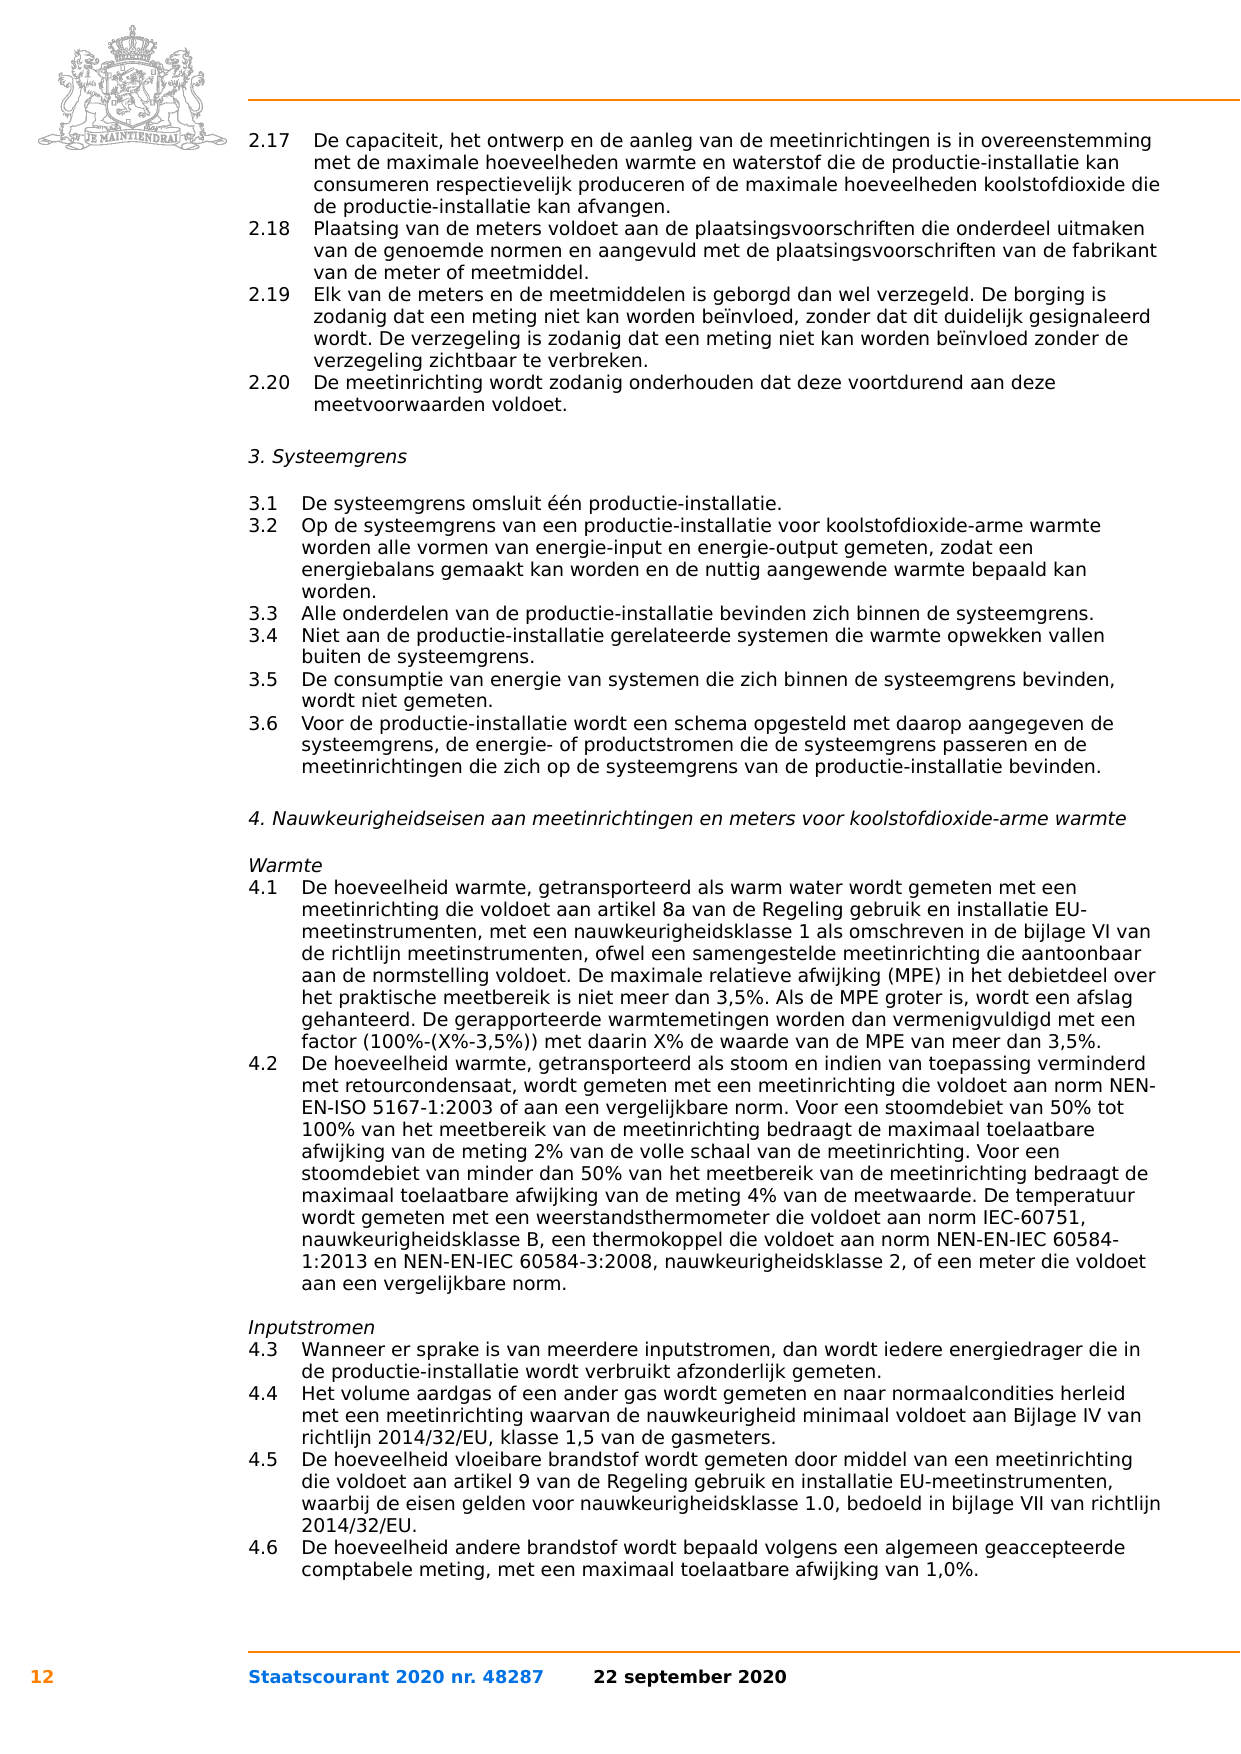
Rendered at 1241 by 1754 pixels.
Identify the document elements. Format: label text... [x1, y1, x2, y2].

text 3.2 Op de systeemgrens van een productie-installatie voor koolstofdioxide-arme warmte worden alle vormen van energie-input en energie-output gemeten, zodat een energiebalans gemaakt kan worden en de nuttig aangewende warmte bepaald kan worden. [248, 514, 1163, 602]
text 2.18 Plaatsing van de meters voldoet aan de plaatsingsvoorschriften die onderdeel uitmaken van de genoemde normen en aangevuld met de plaatsingsvoorschriften van de fabrikant van de meter of meetmiddel. [248, 218, 1163, 284]
subtitle Inputstromen [248, 1317, 1163, 1339]
text 4.6 De hoeveelheid andere brandstof wordt bepaald volgens een algemeen geaccepteerde comptabele meting, met een maximaal toelaatbare afwijking van 1,0%. [248, 1537, 1163, 1581]
text 4.1 De hoeveelheid warmte, getransporteerd als warm water wordt gemeten met een meetinrichting die voldoet aan artikel 8a van de Regeling gebruik en installatie EU-meetinstrumenten, met een nauwkeurigheidsklasse 1 als omschreven in de bijlage VI van de richtlijn meetinstrumenten, ofwel een samengestelde meetinrichting die aantoonbaar aan de normstelling voldoet. De maximale relatieve afwijking (MPE) in het debietdeel over het praktische meetbereik is niet meer dan 3,5%. Als de MPE groter is, wordt een afslag gehanteerd. De gerapporteerde warmtemetingen worden dan vermenigvuldigd met een factor (100%-(X%-3,5%)) met daarin X% de waarde van de MPE van meer dan 3,5%. [248, 877, 1163, 1053]
text 3.6 Voor de productie-installatie wordt een schema opgesteld met daarop aangegeven de systeemgrens, de energie- of productstromen die de systeemgrens passeren en de meetinrichtingen die zich op de systeemgrens van de productie-installatie bevinden. [248, 712, 1163, 778]
text 3.4 Niet aan de productie-installatie gerelateerde systemen die warmte opwekken vallen buiten de systeemgrens. [248, 624, 1163, 668]
subtitle Warmte [248, 855, 1163, 877]
text 4.3 Wanneer er sprake is van meerdere inputstromen, dan wordt iedere energiedrager die in de productie-installatie wordt verbruikt afzonderlijk gemeten. [248, 1339, 1163, 1383]
subtitle 3. Systeemgrens [248, 446, 1163, 468]
text 2.19 Elk van de meters en de meetmiddelen is geborgd dan wel verzegeld. De borging is zodanig dat een meting niet kan worden beïnvloed, zonder dat dit duidelijk gesignaleerd wordt. De verzegeling is zodanig dat een meting niet kan worden beïnvloed zonder de verzegeling zichtbaar te verbreken. [248, 284, 1163, 372]
text 3.3 Alle onderdelen van de productie-installatie bevinden zich binnen de systeemgrens. [248, 602, 1163, 624]
text 4.2 De hoeveelheid warmte, getransporteerd als stoom en indien van toepassing verminderd met retourcondensaat, wordt gemeten met een meetinrichting die voldoet aan norm NEN-EN-ISO 5167-1:2003 of aan een vergelijkbare norm. Voor een stoomdebiet van 50% tot 100% van het meetbereik van de meetinrichting bedraagt de maximaal toelaatbare afwijking van de meting 2% van de volle schaal van de meetinrichting. Voor een stoomdebiet van minder dan 50% van het meetbereik van de meetinrichting bedraagt de maximaal toelaatbare afwijking van de meting 4% van de meetwaarde. De temperatuur wordt gemeten met een weerstandsthermometer die voldoet aan norm IEC-60751, nauwkeurigheidsklasse B, een thermokoppel die voldoet aan norm NEN-EN-IEC 60584-1:2013 en NEN-EN-IEC 60584-3:2008, nauwkeurigheidsklasse 2, of een meter die voldoet aan een vergelijkbare norm. [248, 1053, 1163, 1295]
text 2.17 De capaciteit, het ontwerp en de aanleg van de meetinrichtingen is in overeenstemming met de maximale hoeveelheden warmte en waterstof die de productie-installatie kan consumeren respectievelijk produceren of de maximale hoeveelheden koolstofdioxide die de productie-installatie kan afvangen. [248, 130, 1163, 218]
picture [38, 25, 227, 150]
text 2.20 De meetinrichting wordt zodanig onderhouden dat deze voortdurend aan deze meetvoorwaarden voldoet. [248, 372, 1163, 416]
text 4.5 De hoeveelheid vloeibare brandstof wordt gemeten door middel van een meetinrichting die voldoet aan artikel 9 van de Regeling gebruik en installatie EU-meetinstrumenten, waarbij de eisen gelden voor nauwkeurigheidsklasse 1.0, bedoeld in bijlage VII van richtlijn 2014/32/EU. [248, 1449, 1163, 1537]
subtitle 4. Nauwkeurigheidseisen aan meetinrichtingen en meters voor koolstofdioxide-arme warmte [248, 808, 1163, 830]
text 4.4 Het volume aardgas of een ander gas wordt gemeten en naar normaalcondities herleid met een meetinrichting waarvan de nauwkeurigheid minimaal voldoet aan Bijlage IV van richtlijn 2014/32/EU, klasse 1,5 van de gasmeters. [248, 1383, 1163, 1449]
text 3.5 De consumptie van energie van systemen die zich binnen de systeemgrens bevinden, wordt niet gemeten. [248, 668, 1163, 712]
text 3.1 De systeemgrens omsluit één productie-installatie. [248, 493, 1163, 514]
